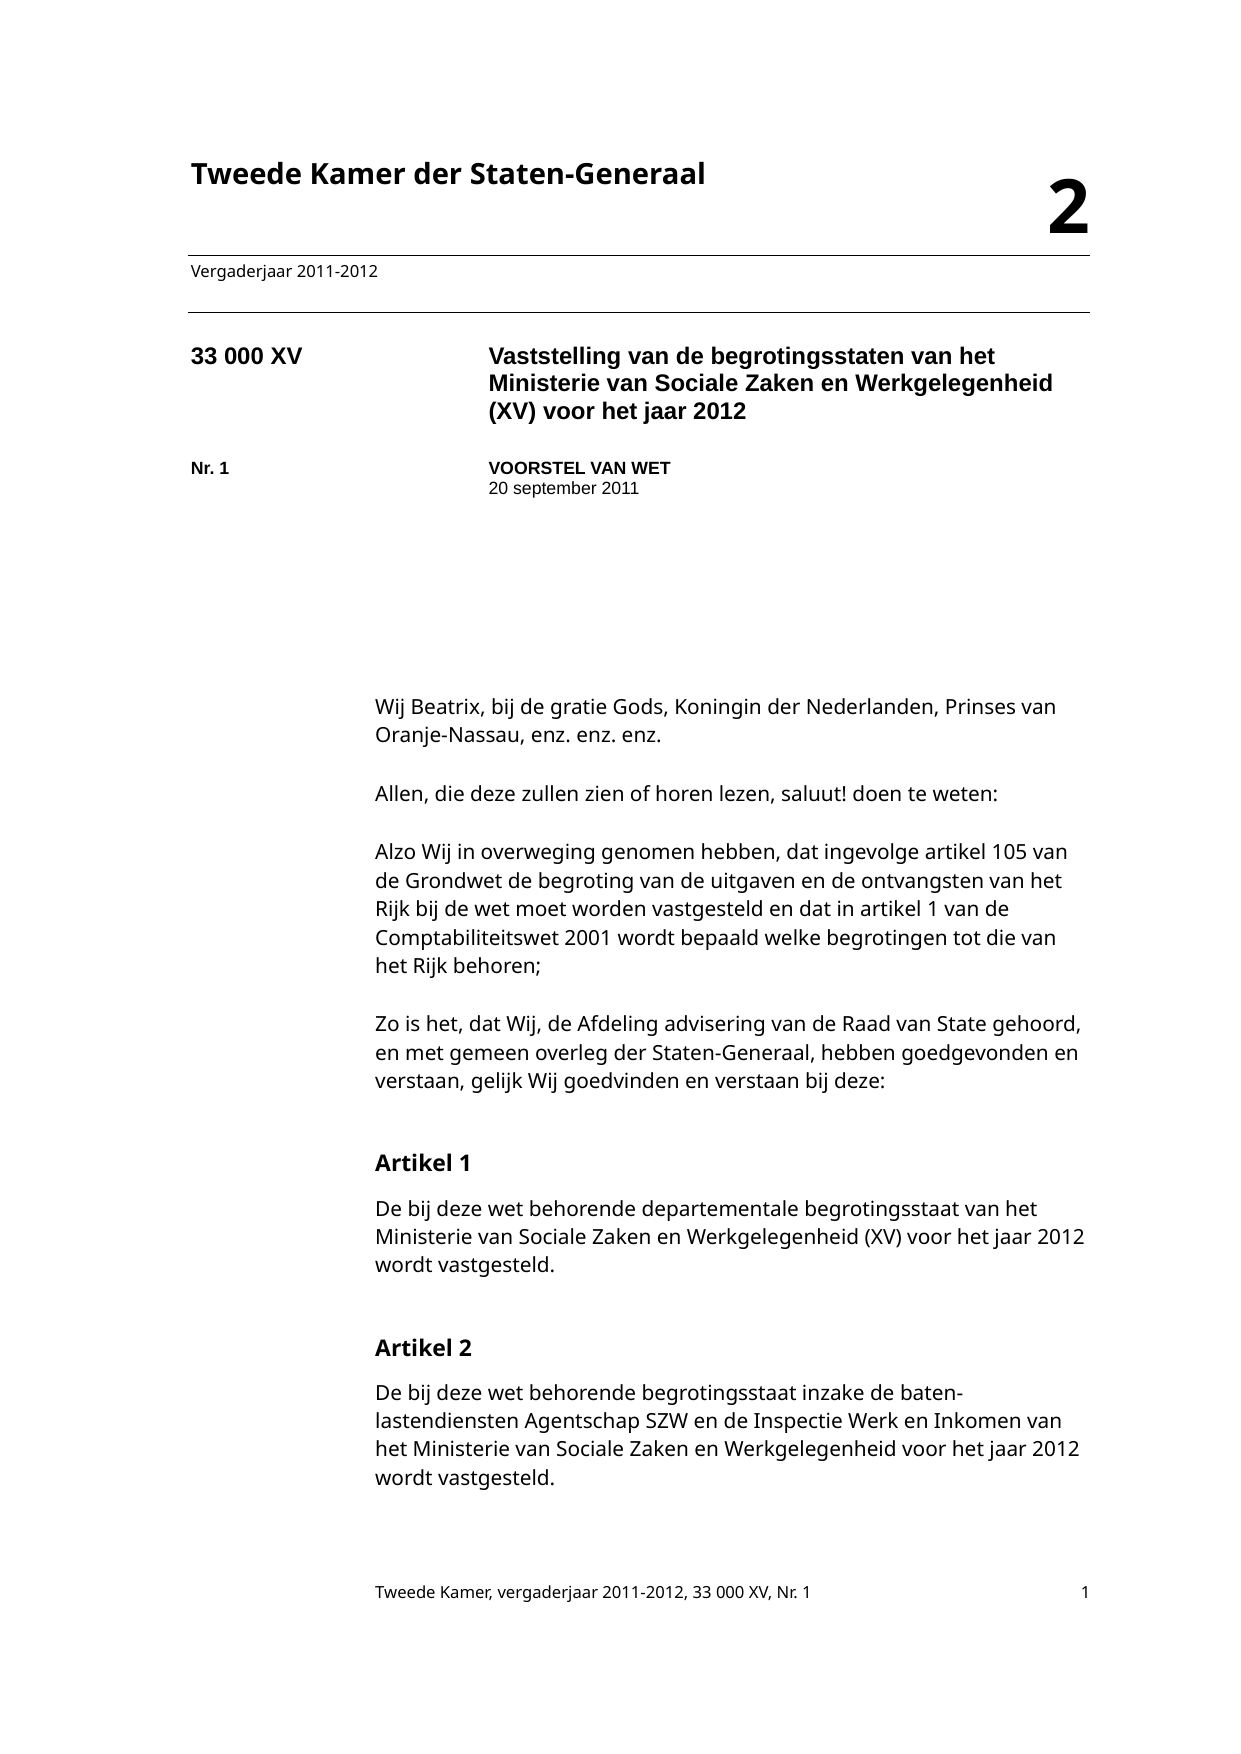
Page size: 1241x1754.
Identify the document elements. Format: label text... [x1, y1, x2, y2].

table_cell [485, 256, 1090, 312]
text Wij Beatrix, bij de gratie Gods, Koningin der Nederlanden, Prinses van Oranje-Nassau, enz. enz. enz. [375, 692, 1090, 749]
table_cell 33 000 XV [188, 339, 485, 454]
subtitle Artikel 1 [375, 1147, 1090, 1179]
table_cell Nr. 1 [188, 455, 485, 573]
text De bij deze wet behorende begrotingsstaat inzake de baten-lastendiensten Agentschap SZW en de Inspectie Werk en Inkomen van het Ministerie van Sociale Zaken en Werkgelegenheid voor het jaar 2012 wordt vastgesteld. [375, 1378, 1090, 1491]
text Alzo Wij in overweging genomen hebben, dat ingevolge artikel 105 van de Grondwet de begroting van de uitgaven en de ontvangsten van het Rijk bij de wet moet worden vastgesteld en dat in artikel 1 van de Comptabiliteitswet 2001 wordt bepaald welke begrotingen tot die van het Rijk behoren; [375, 837, 1090, 979]
text Zo is het, dat Wij, de Afdeling advisering van de Raad van State gehoord, en met gemeen overleg der Staten-Generaal, hebben goedgevonden en verstaan, gelijk Wij goedvinden en verstaan bij deze: [375, 1009, 1090, 1095]
table_cell Vergaderjaar 2011-2012 [188, 256, 485, 312]
table_cell [485, 313, 1090, 339]
table_header Tweede Kamer der Staten-Generaal [188, 150, 909, 255]
table_cell Vaststelling van de begrotingsstaten van het Ministerie van Sociale Zaken en Werkgelegenheid (XV) voor het jaar 2012 [485, 339, 1090, 454]
subtitle Artikel 2 [375, 1331, 1090, 1363]
table_cell VOORSTEL VAN WET 20 september 2011 [485, 455, 1090, 573]
text De bij deze wet behorende departementale begrotingsstaat van het Ministerie van Sociale Zaken en Werkgelegenheid (XV) voor het jaar 2012 wordt vastgesteld. [375, 1194, 1090, 1279]
text Allen, die deze zullen zien of horen lezen, saluut! doen te weten: [375, 779, 1090, 807]
table_cell [188, 313, 485, 339]
table_header 2 [910, 150, 1090, 255]
